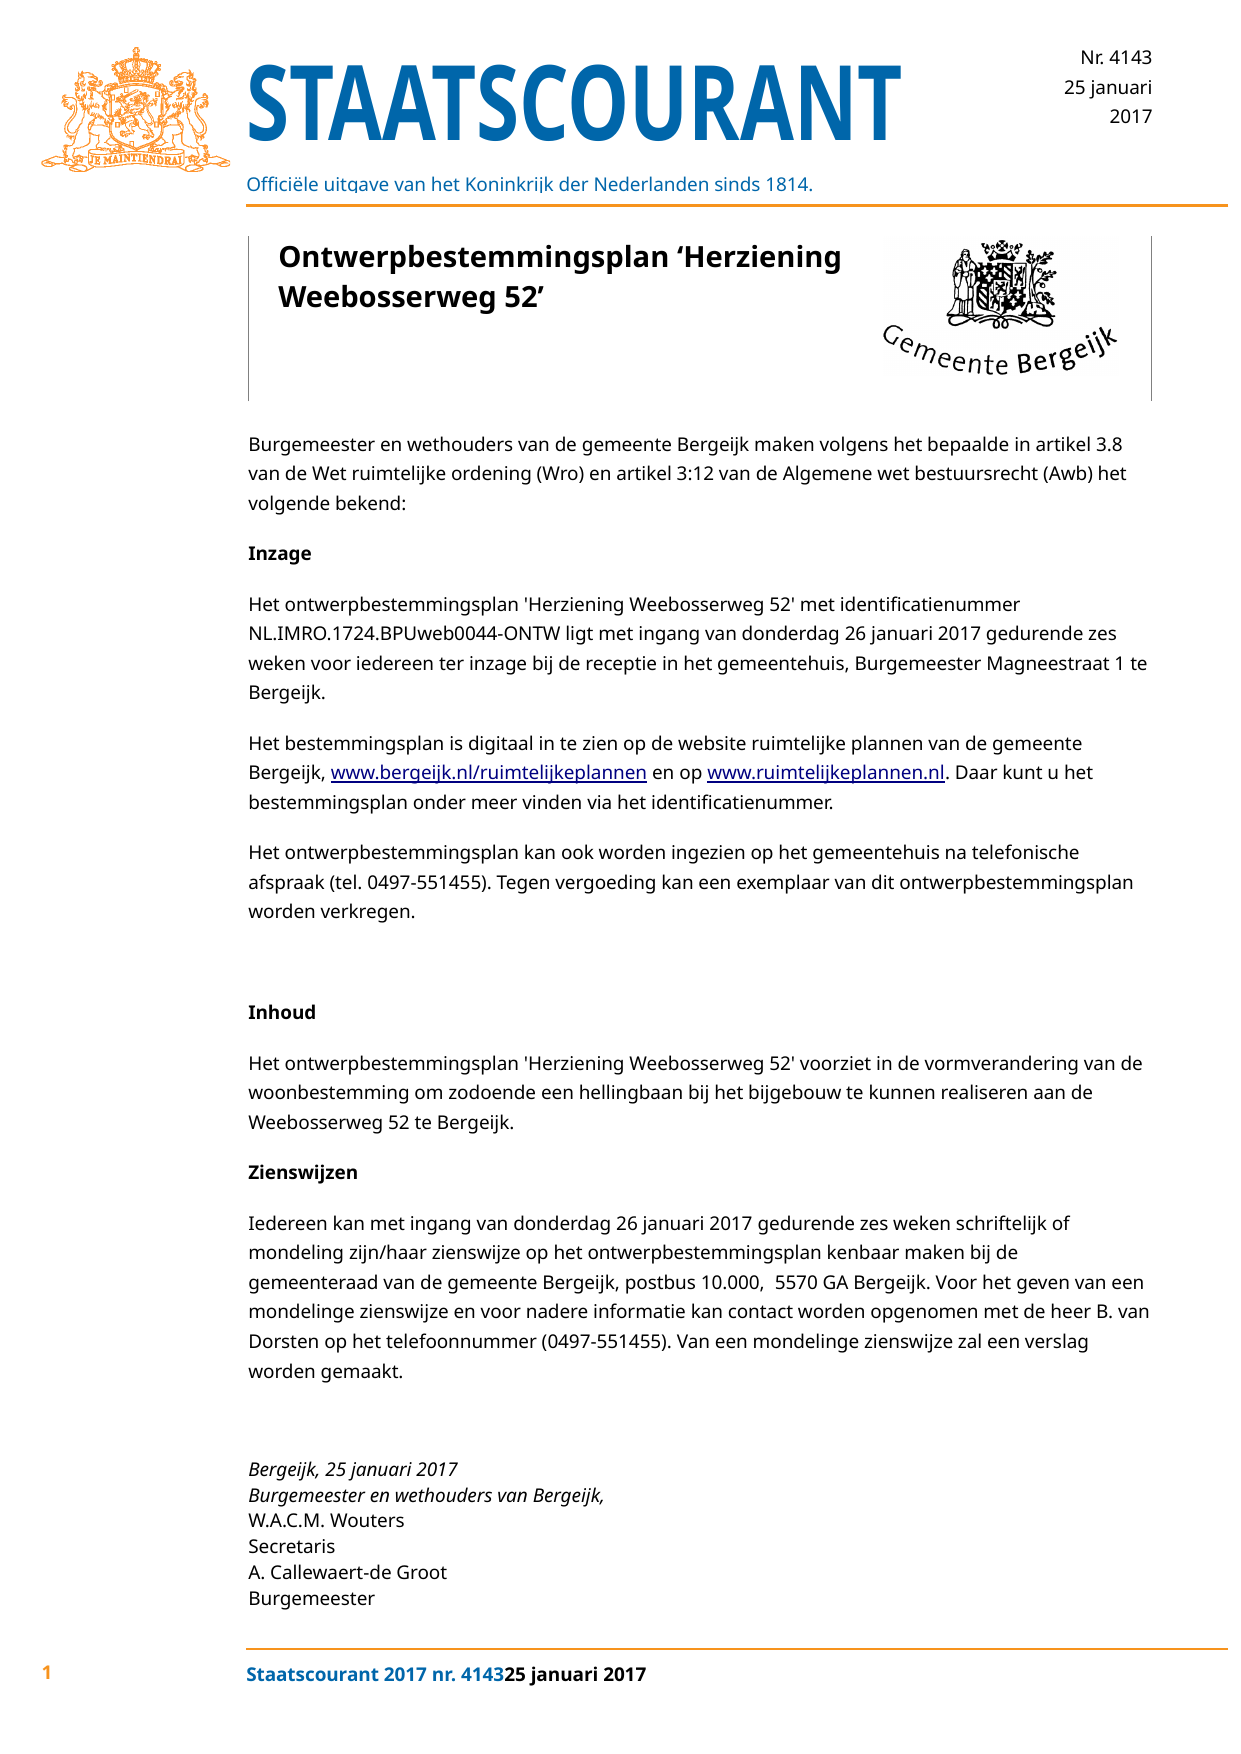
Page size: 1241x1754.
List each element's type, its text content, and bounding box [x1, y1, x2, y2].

text Het ontwerpbestemmingsplan 'Herziening Weebosserweg 52' met identificatienummer NL.IMRO.1724.BPUweb0044-ONTW ligt met ingang van donderdag 26 januari 2017 gedurende zes weken voor iedereen ter inzage bij de receptie in het gemeentehuis, Burgemeester Magneestraat 1 te Bergeijk. [248, 591, 1152, 705]
text Zienswijzen [248, 1159, 1152, 1185]
text Het ontwerpbestemmingsplan 'Herziening Weebosserweg 52' voorziet in de vormverandering van de woonbestemming om zodoende een hellingbaan bij het bijgebouw te kunnen realiseren aan de Weebosserweg 52 te Bergeijk. [248, 1050, 1152, 1135]
table_header [850, 236, 1151, 401]
table_header Ontwerpbestemmingsplan ‘Herziening Weebosserweg 52’ [249, 236, 850, 401]
text Bergeijk, 25 januari 2017 [248, 1456, 1152, 1482]
text Het ontwerpbestemmingsplan kan ook worden ingezien op het gemeentehuis na telefonische afspraak (tel. 0497-551455). Tegen vergoeding kan een exemplaar van dit ontwerpbestemmingsplan worden verkregen. [248, 839, 1152, 924]
text Iedereen kan met ingang van donderdag 26 januari 2017 gedurende zes weken schriftelijk of mondeling zijn/haar zienswijze op het ontwerpbestemmingsplan kenbaar maken bij de gemeenteraad van de gemeente Bergeijk, postbus 10.000, 5570 GA Bergeijk. Voor het geven van een mondelinge zienswijze en voor nadere informatie kan contact worden opgenomen met de heer B. van Dorsten op het telefoonnummer (0497-551455). Van een mondelinge zienswijze zal een verslag worden gemaakt. [248, 1210, 1152, 1384]
picture [41, 47, 231, 172]
text Inhoud [248, 999, 1152, 1025]
text Inzage [248, 540, 1152, 566]
text Burgemeester en wethouders van de gemeente Bergeijk maken volgens het bepaalde in artikel 3.8 van de Wet ruimtelijke ordening (Wro) en artikel 3:12 van de Algemene wet bestuursrecht (Awb) het volgende bekend: [248, 431, 1152, 516]
text Het bestemmingsplan is digitaal in te zien op de website ruimtelijke plannen van de gemeente Bergeijk, www.bergeijk.nl/ruimtelijkeplannen en op www.ruimtelijkeplannen.nl. Daar kunt u het bestemmingsplan onder meer vinden via het identificatienummer. [248, 730, 1152, 815]
text A. Callewaert-de Groot [248, 1559, 1152, 1585]
text W.A.C.M. Wouters [248, 1508, 1152, 1533]
text Burgemeester [248, 1585, 1152, 1611]
text Secretaris [248, 1533, 1152, 1559]
picture [882, 236, 1119, 376]
text Burgemeester en wethouders van Bergeijk, [248, 1482, 1152, 1508]
